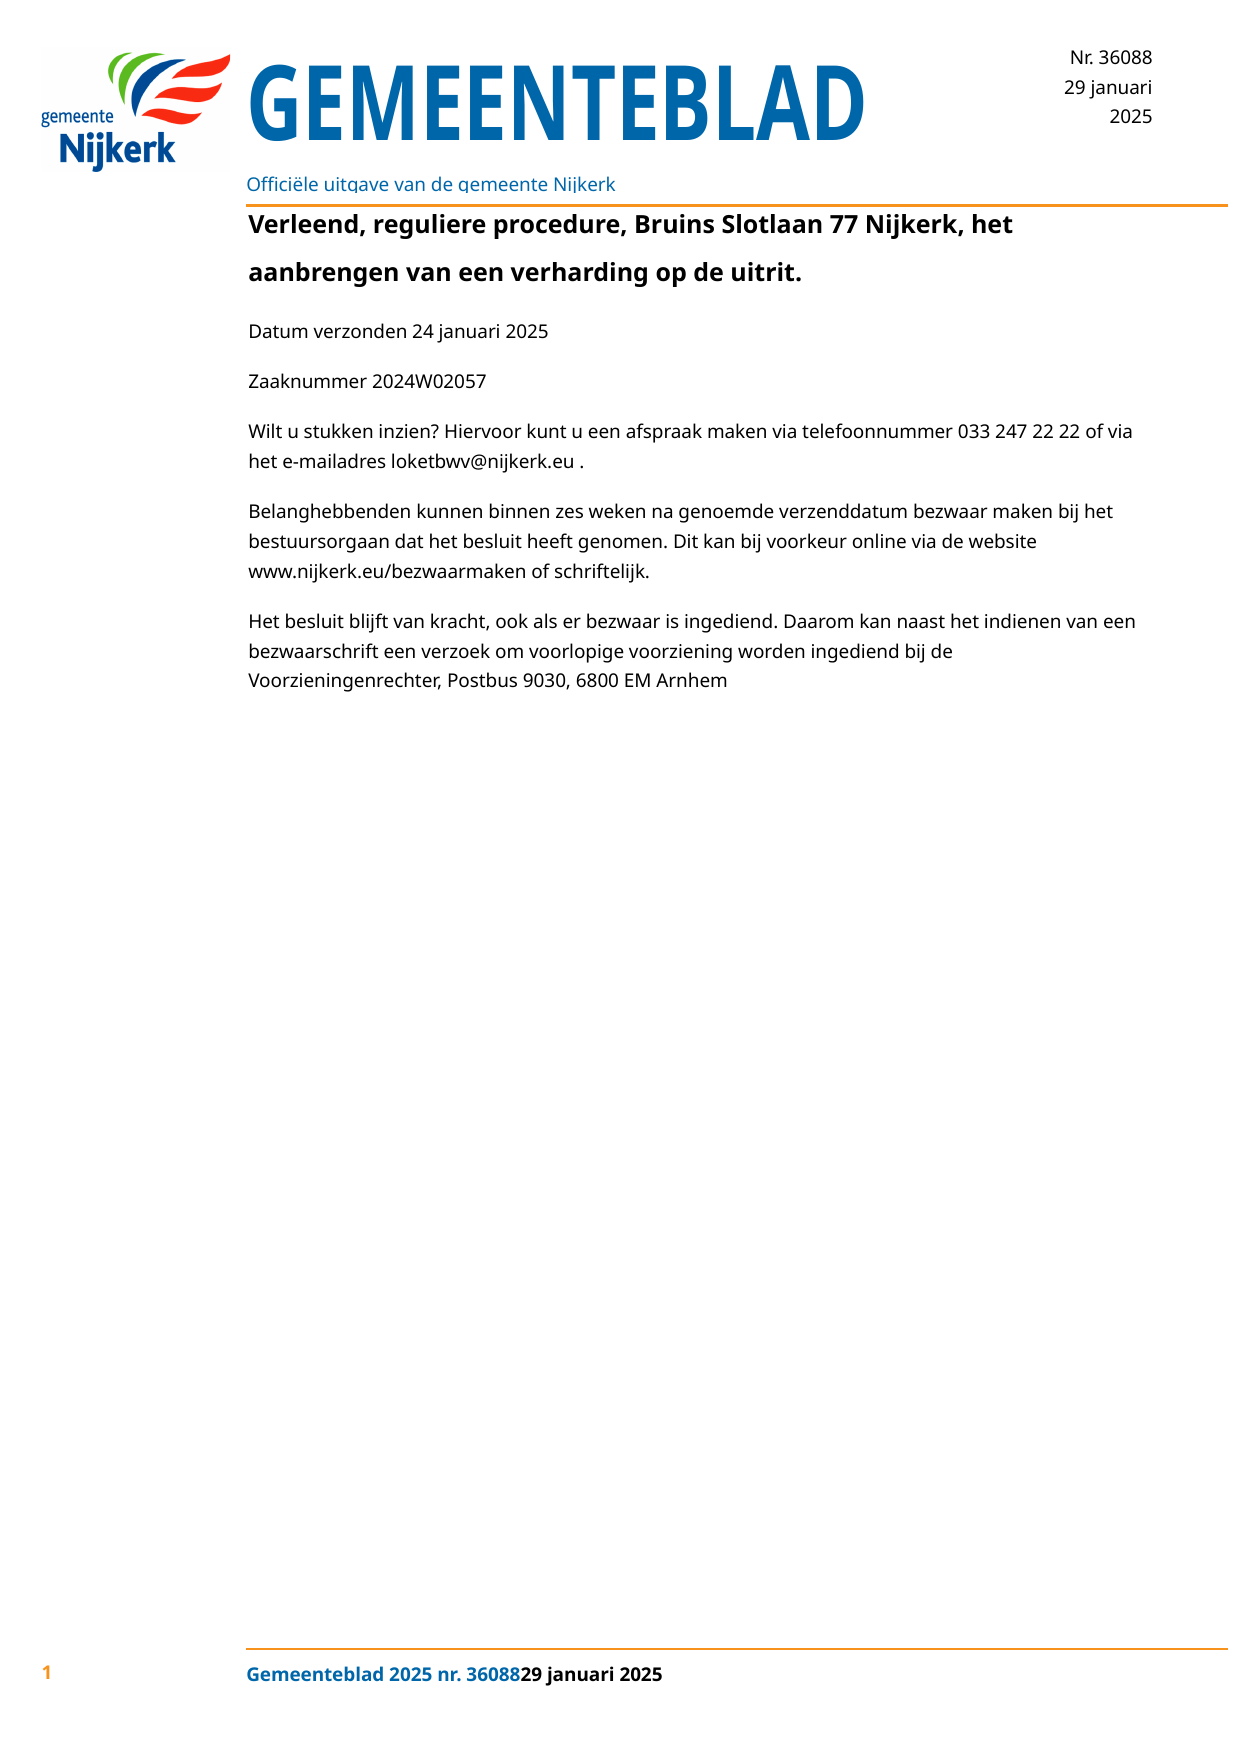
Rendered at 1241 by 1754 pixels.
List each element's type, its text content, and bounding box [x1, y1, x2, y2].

text Verleend, reguliere procedure, Bruins Slotlaan 77 Nijkerk, het aanbrengen van een verharding op de uitrit. [248, 207, 1152, 288]
text Belanghebbenden kunnen binnen zes weken na genoemde verzenddatum bezwaar maken bij het bestuursorgaan dat het besluit heeft genomen. Dit kan bij voorkeur online via de website www.nijkerk.eu/bezwaarmaken of schriftelijk. [248, 499, 1152, 584]
text Zaaknummer 2024W02057 [248, 368, 1152, 394]
text Datum verzonden 24 januari 2025 [248, 318, 1152, 344]
picture [41, 47, 231, 172]
text Het besluit blijft van kracht, ook als er bezwaar is ingediend. Daarom kan naast het indienen van een bezwaarschrift een verzoek om voorlopige voorziening worden ingediend bij de Voorzieningenrechter, Postbus 9030, 6800 EM Arnhem [248, 608, 1152, 693]
text Wilt u stukken inzien? Hiervoor kunt u een afspraak maken via telefoonnummer 033 247 22 22 of via het e-mailadres loketbwv@nijkerk.eu . [248, 419, 1152, 474]
